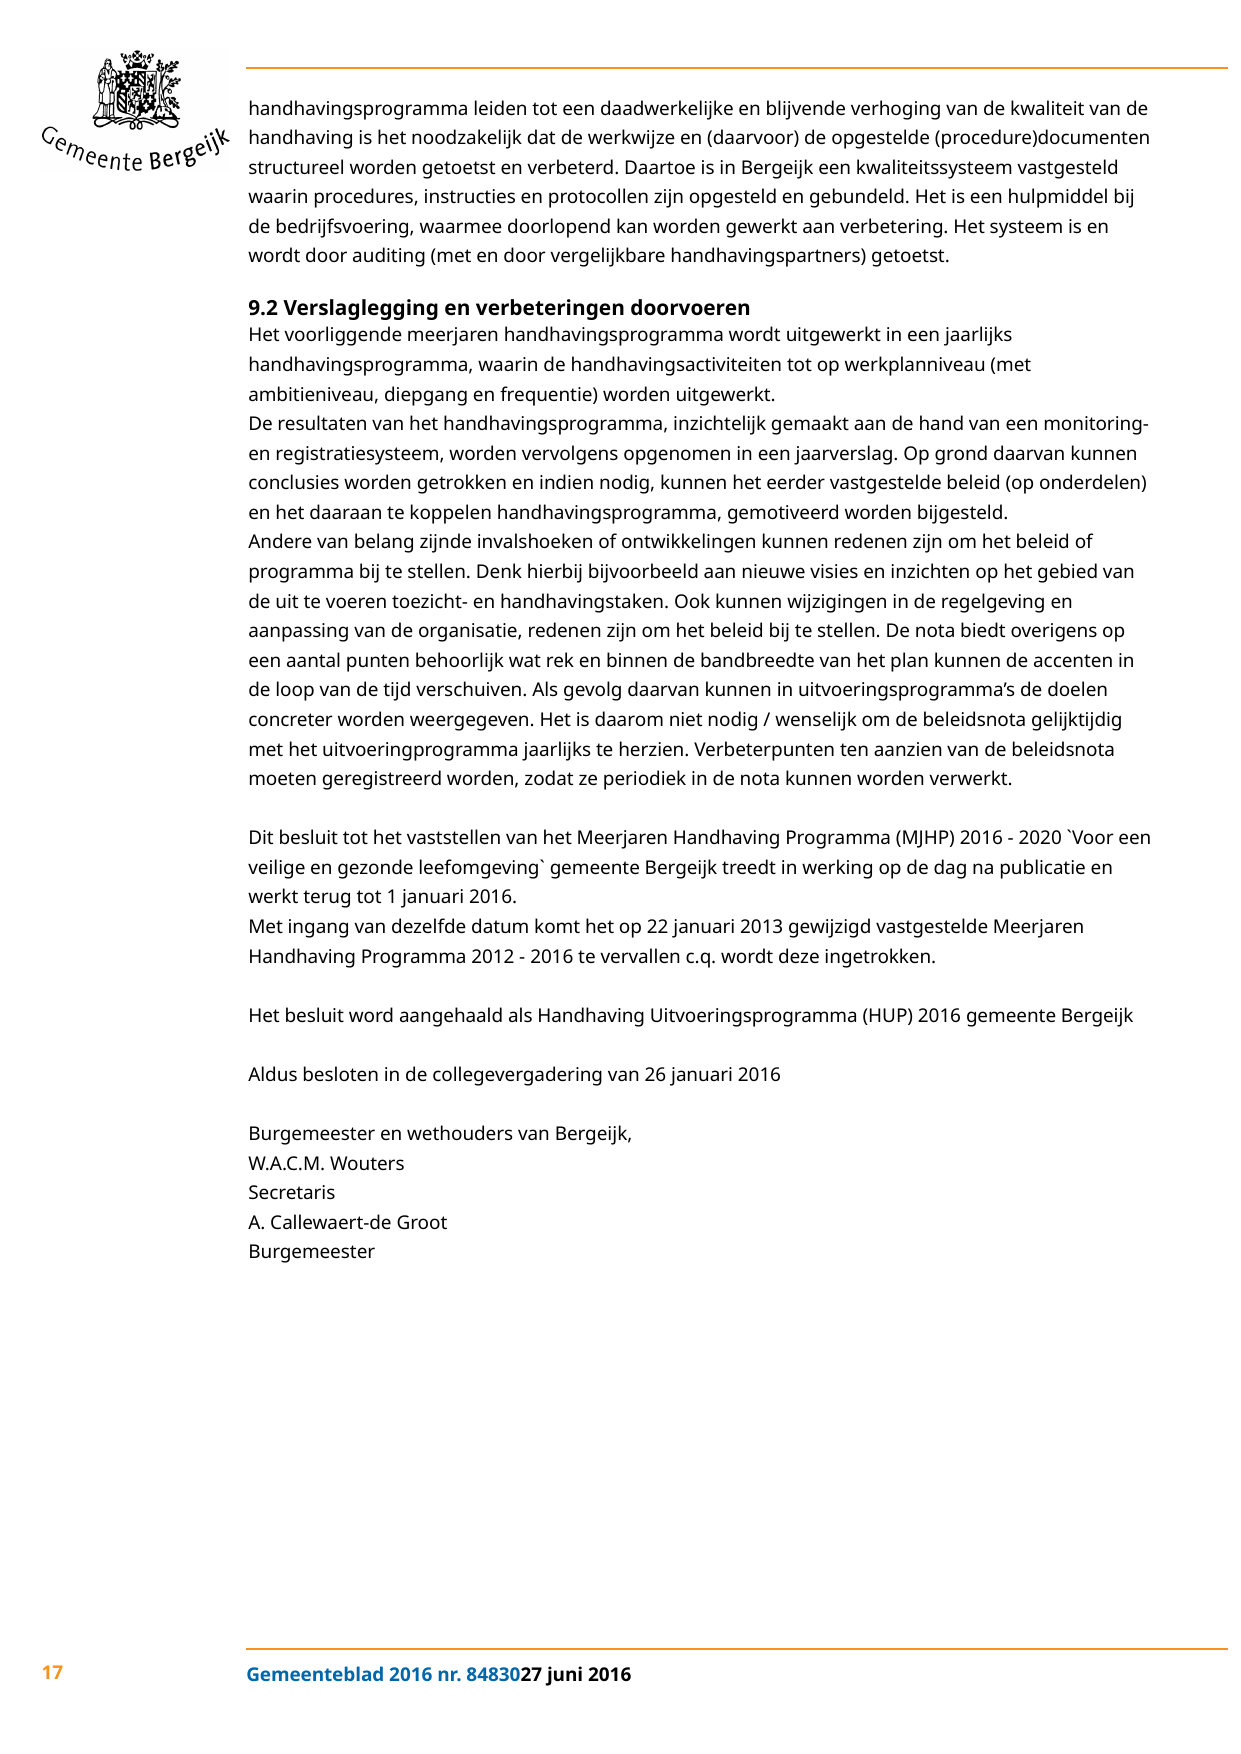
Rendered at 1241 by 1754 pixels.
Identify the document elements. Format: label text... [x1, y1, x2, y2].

picture [41, 47, 231, 172]
text A. Callewaert-de Groot [248, 1209, 1152, 1235]
text handhavingsprogramma leiden tot een daadwerkelijke en blijvende verhoging van de kwaliteit van de handhaving is het noodzakelijk dat de werkwijze en (daarvoor) de opgestelde (procedure)documenten structureel worden getoetst en verbeterd. Daartoe is in Bergeijk een kwaliteitssysteem vastgesteld waarin procedures, instructies en protocollen zijn opgesteld en gebundeld. Het is een hulpmiddel bij de bedrijfsvoering, waarmee doorlopend kan worden gewerkt aan verbetering. Het systeem is en wordt door auditing (met en door vergelijkbare handhavingspartners) getoetst. [248, 95, 1152, 268]
text Het voorliggende meerjaren handhavingsprogramma wordt uitgewerkt in een jaarlijks handhavingsprogramma, waarin de handhavingsactiviteiten tot op werkplanniveau (met ambitieniveau, diepgang en frequentie) worden uitgewerkt. [248, 322, 1152, 406]
text Burgemeester en wethouders van Bergeijk, [248, 1120, 1152, 1146]
text Burgemeester [248, 1239, 1152, 1264]
text Aldus besloten in de collegevergadering van 26 januari 2016 [248, 1061, 1152, 1087]
text W.A.C.M. Wouters [248, 1150, 1152, 1176]
text Secretaris [248, 1179, 1152, 1205]
text Het besluit word aangehaald als Handhaving Uitvoeringsprogramma (HUP) 2016 gemeente Bergeijk [248, 1002, 1152, 1028]
text Dit besluit tot het vaststellen van het Meerjaren Handhaving Programma (MJHP) 2016 - 2020 `Voor een veilige en gezonde leefomgeving` gemeente Bergeijk treedt in werking op de dag na publicatie en werkt terug tot 1 januari 2016. [248, 824, 1152, 909]
text Met ingang van dezelfde datum komt het op 22 januari 2013 gewijzigd vastgestelde Meerjaren Handhaving Programma 2012 - 2016 te vervallen c.q. wordt deze ingetrokken. [248, 913, 1152, 968]
text 9.2 Verslaglegging en verbeteringen doorvoeren [248, 293, 1152, 322]
text Andere van belang zijnde invalshoeken of ontwikkelingen kunnen redenen zijn om het beleid of programma bij te stellen. Denk hierbij bijvoorbeeld aan nieuwe visies en inzichten op het gebied van de uit te voeren toezicht- en handhavingstaken. Ook kunnen wijzigingen in de regelgeving en aanpassing van de organisatie, redenen zijn om het beleid bij te stellen. De nota biedt overigens op een aantal punten behoorlijk wat rek en binnen de bandbreedte van het plan kunnen de accenten in de loop van de tijd verschuiven. Als gevolg daarvan kunnen in uitvoeringsprogramma’s de doelen concreter worden weergegeven. Het is daarom niet nodig / wenselijk om de beleidsnota gelijktijdig met het uitvoeringprogramma jaarlijks te herzien. Verbeterpunten ten aanzien van de beleidsnota moeten geregistreerd worden, zodat ze periodiek in de nota kunnen worden verwerkt. [248, 529, 1152, 791]
text De resultaten van het handhavingsprogramma, inzichtelijk gemaakt aan de hand van een monitoring- en registratiesysteem, worden vervolgens opgenomen in een jaarverslag. Op grond daarvan kunnen conclusies worden getrokken en indien nodig, kunnen het eerder vastgestelde beleid (op onderdelen) en het daaraan te koppelen handhavingsprogramma, gemotiveerd worden bijgesteld. [248, 410, 1152, 525]
